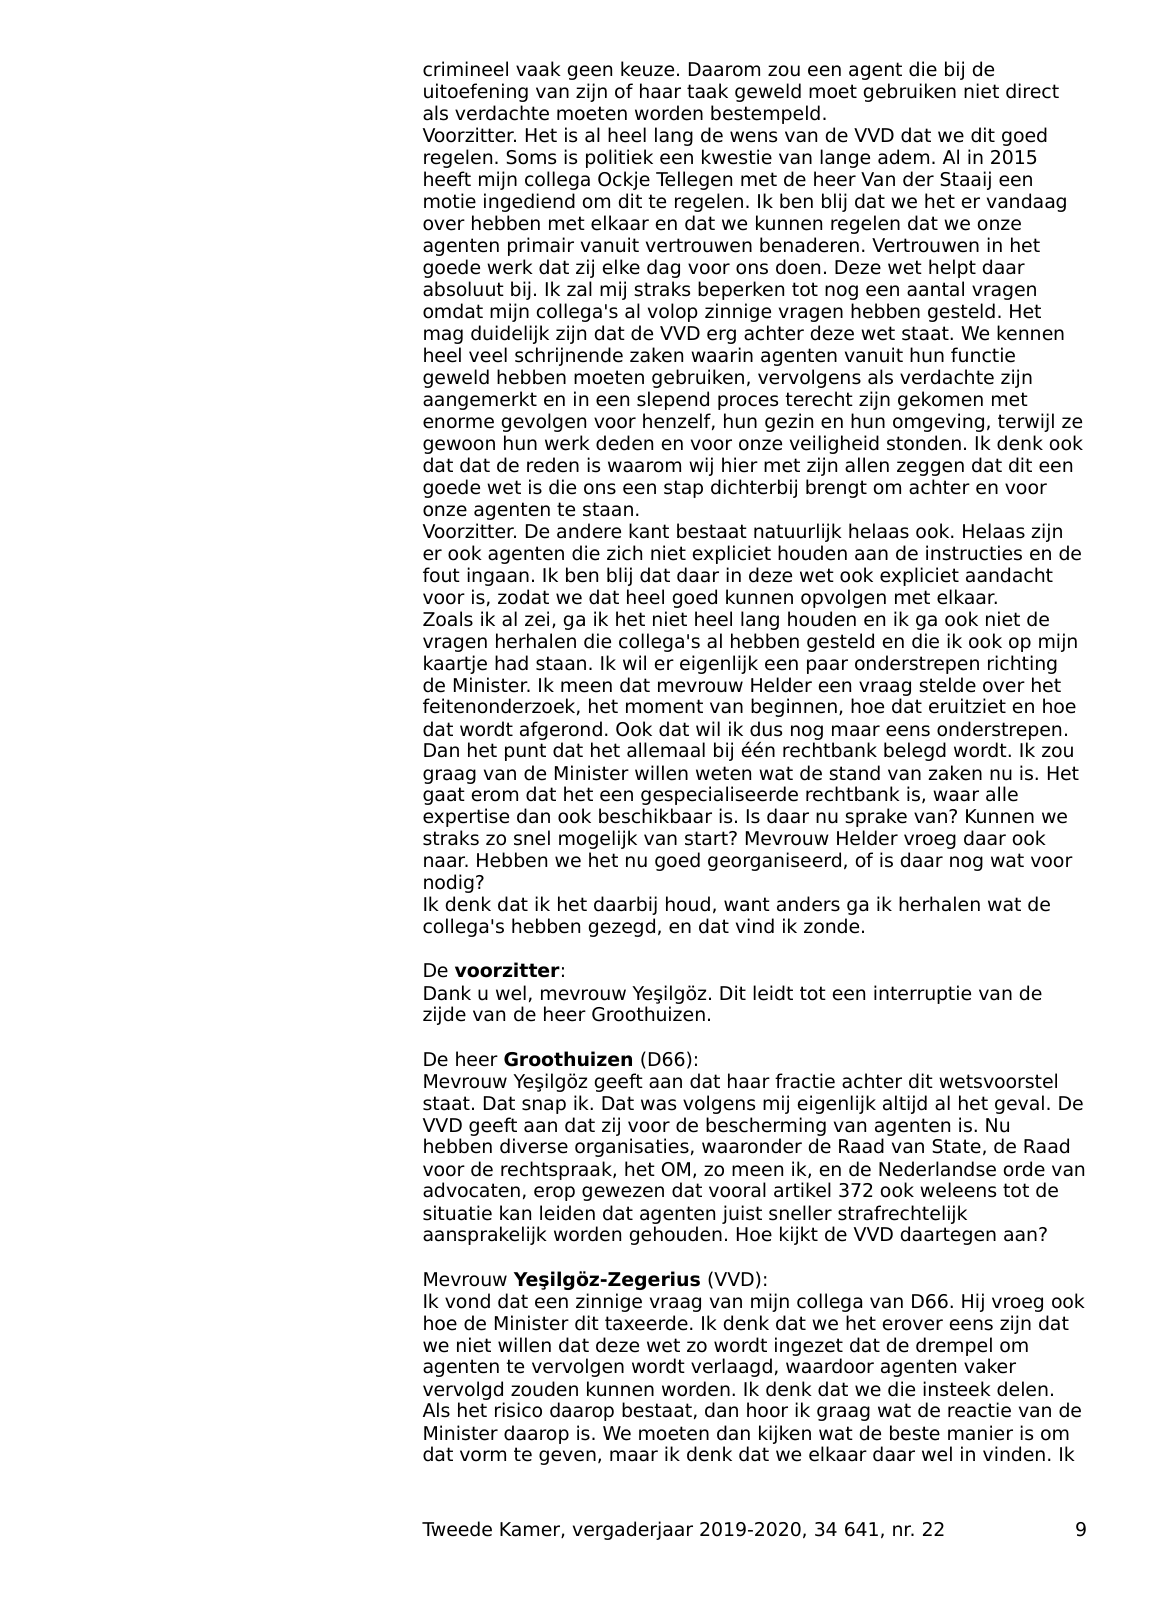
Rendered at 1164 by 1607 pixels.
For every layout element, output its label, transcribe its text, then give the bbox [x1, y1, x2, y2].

text Ik vond dat een zinnige vraag van mijn collega van D66. Hij vroeg ook hoe de Minister dit taxeerde. Ik denk dat we het erover eens zijn dat we niet willen dat deze wet zo wordt ingezet dat de drempel om agenten te vervolgen wordt verlaagd, waardoor agenten vaker vervolgd zouden kunnen worden. Ik denk dat we die insteek delen. Als het risico daarop bestaat, dan hoor ik graag wat de reactie van de Minister daarop is. We moeten dan kijken wat de beste manier is om dat vorm te geven, maar ik denk dat we elkaar daar wel in vinden. Ik [422, 1291, 1087, 1466]
text De voorzitter: [422, 960, 1087, 982]
text Voorzitter. Het is al heel lang de wens van de VVD dat we dit goed regelen. Soms is politiek een kwestie van lange adem. Al in 2015 heeft mijn collega Ockje Tellegen met de heer Van der Staaij een motie ingediend om dit te regelen. Ik ben blij dat we het er vandaag over hebben met elkaar en dat we kunnen regelen dat we onze agenten primair vanuit vertrouwen benaderen. Vertrouwen in het goede werk dat zij elke dag voor ons doen. Deze wet helpt daar absoluut bij. Ik zal mij straks beperken tot nog een aantal vragen omdat mijn collega's al volop zinnige vragen hebben gesteld. Het mag duidelijk zijn dat de VVD erg achter deze wet staat. We kennen heel veel schrijnende zaken waarin agenten vanuit hun functie geweld hebben moeten gebruiken, vervolgens als verdachte zijn aangemerkt en in een slepend proces terecht zijn gekomen met enorme gevolgen voor henzelf, hun gezin en hun omgeving, terwijl ze gewoon hun werk deden en voor onze veiligheid stonden. Ik denk ook dat dat de reden is waarom wij hier met zijn allen zeggen dat dit een goede wet is die ons een stap dichterbij brengt om achter en voor onze agenten te staan. [422, 125, 1087, 521]
text Mevrouw Yeşilgöz geeft aan dat haar fractie achter dit wetsvoorstel staat. Dat snap ik. Dat was volgens mij eigenlijk altijd al het geval. De VVD geeft aan dat zij voor de bescherming van agenten is. Nu hebben diverse organisaties, waaronder de Raad van State, de Raad voor de rechtspraak, het OM, zo meen ik, en de Nederlandse orde van advocaten, erop gewezen dat vooral artikel 372 ook weleens tot de situatie kan leiden dat agenten juist sneller strafrechtelijk aansprakelijk worden gehouden. Hoe kijkt de VVD daartegen aan? [422, 1071, 1087, 1246]
text De heer Groothuizen (D66): [422, 1048, 1087, 1071]
text Ik denk dat ik het daarbij houd, want anders ga ik herhalen wat de collega's hebben gezegd, en dat vind ik zonde. [422, 894, 1087, 938]
text Voorzitter. De andere kant bestaat natuurlijk helaas ook. Helaas zijn er ook agenten die zich niet expliciet houden aan de instructies en de fout ingaan. Ik ben blij dat daar in deze wet ook expliciet aandacht voor is, zodat we dat heel goed kunnen opvolgen met elkaar. [422, 521, 1087, 608]
text Dan het punt dat het allemaal bij één rechtbank belegd wordt. Ik zou graag van de Minister willen weten wat de stand van zaken nu is. Het gaat erom dat het een gespecialiseerde rechtbank is, waar alle expertise dan ook beschikbaar is. Is daar nu sprake van? Kunnen we straks zo snel mogelijk van start? Mevrouw Helder vroeg daar ook naar. Hebben we het nu goed georganiseerd, of is daar nog wat voor nodig? [422, 740, 1087, 894]
text Mevrouw Yeşilgöz-Zegerius (VVD): [422, 1268, 1087, 1291]
text crimineel vaak geen keuze. Daarom zou een agent die bij de uitoefening van zijn of haar taak geweld moet gebruiken niet direct als verdachte moeten worden bestempeld. [422, 59, 1087, 125]
text Dank u wel, mevrouw Yeşilgöz. Dit leidt tot een interruptie van de zijde van de heer Groothuizen. [422, 982, 1087, 1026]
text Zoals ik al zei, ga ik het niet heel lang houden en ik ga ook niet de vragen herhalen die collega's al hebben gesteld en die ik ook op mijn kaartje had staan. Ik wil er eigenlijk een paar onderstrepen richting de Minister. Ik meen dat mevrouw Helder een vraag stelde over het feitenonderzoek, het moment van beginnen, hoe dat eruitziet en hoe dat wordt afgerond. Ook dat wil ik dus nog maar eens onderstrepen. [422, 608, 1087, 740]
